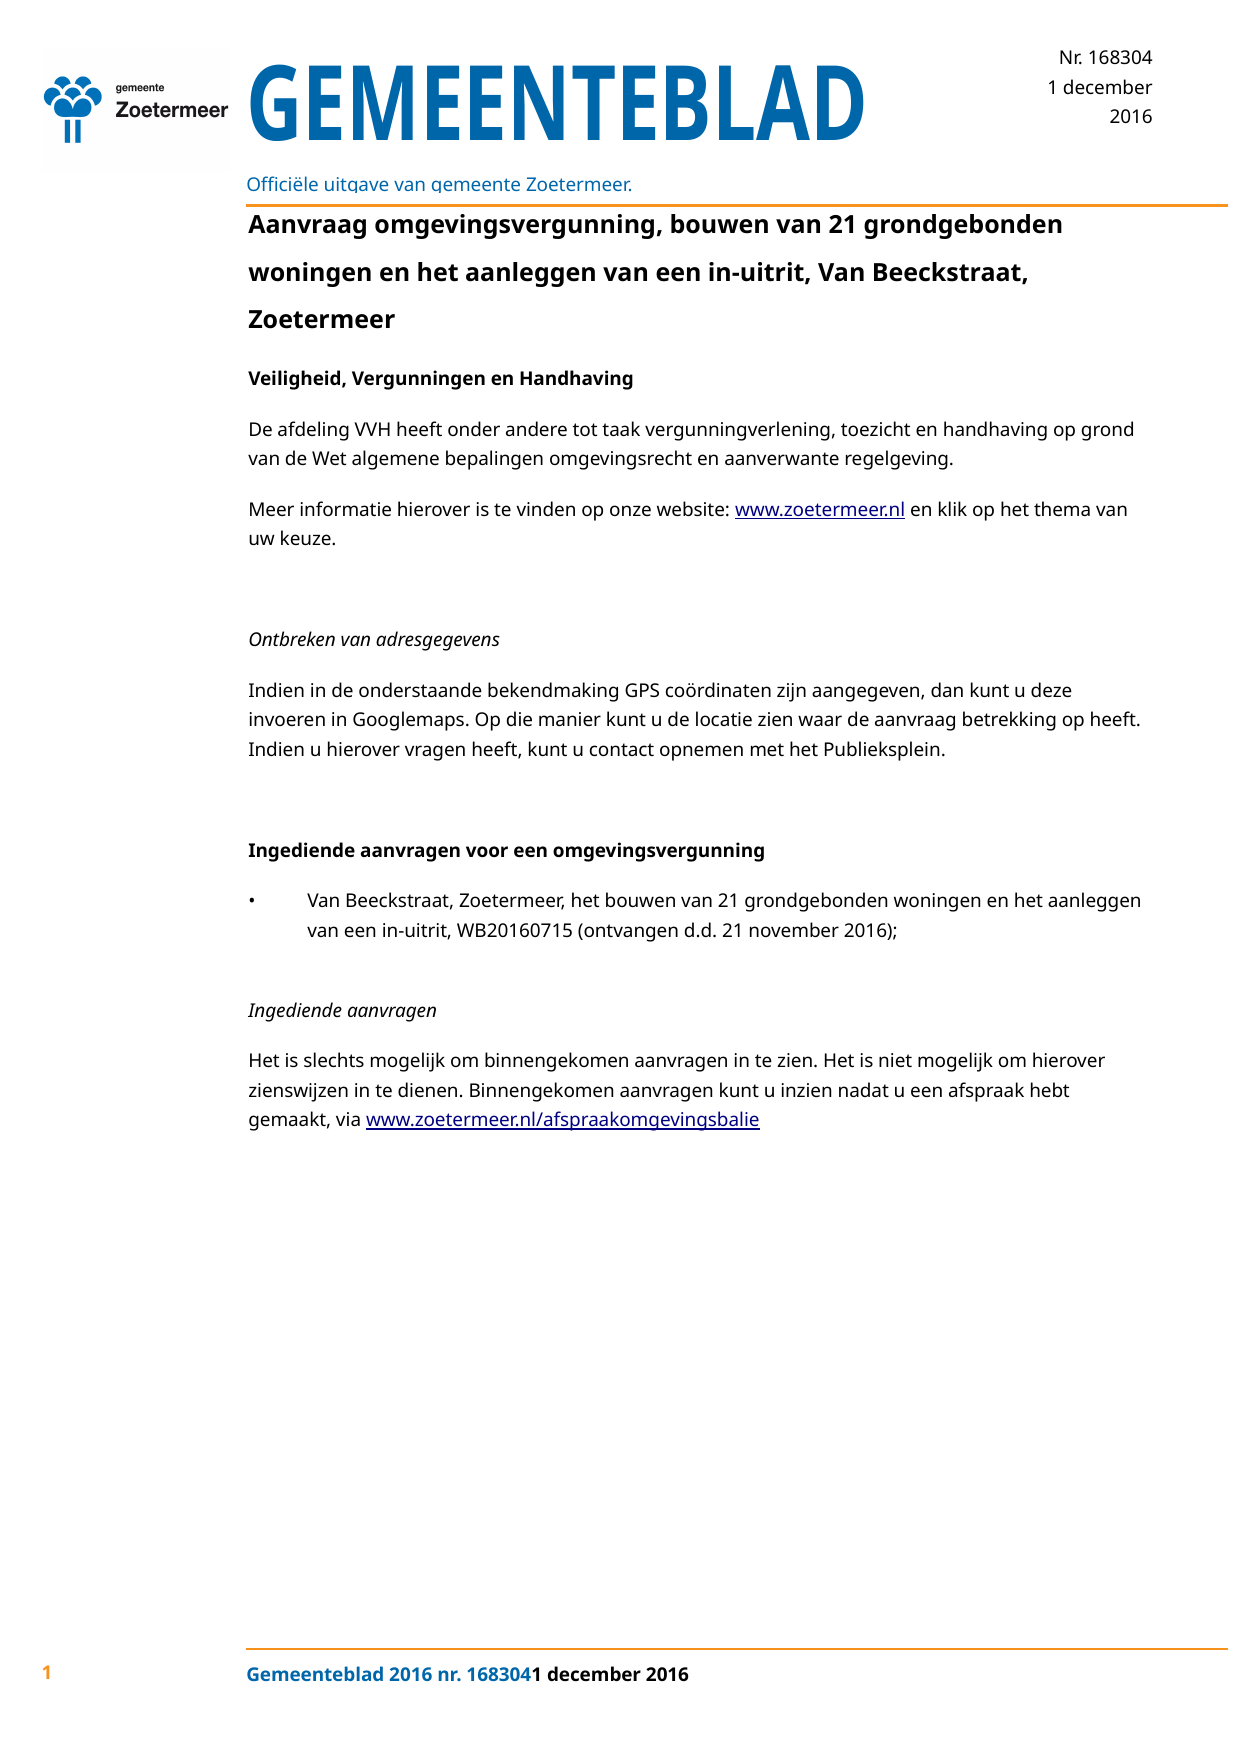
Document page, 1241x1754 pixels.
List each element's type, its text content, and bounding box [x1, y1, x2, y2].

text Ingediende aanvragen [248, 997, 1152, 1022]
text Ingediende aanvragen voor een omgevingsvergunning [248, 837, 1152, 862]
text Veiligheid, Vergunningen en Handhaving [248, 366, 1152, 391]
text Indien in de onderstaande bekendmaking GPS coördinaten zijn aangegeven, dan kunt u deze invoeren in Googlemaps. Op die manier kunt u de locatie zien waar de aanvraag betrekking op heeft. Indien u hierover vragen heeft, kunt u contact opnemen met het Publieksplein. [248, 677, 1152, 762]
text Het is slechts mogelijk om binnengekomen aanvragen in te zien. Het is niet mogelijk om hierover zienswijzen in te dienen. Binnengekomen aanvragen kunt u inzien nadat u een afspraak hebt gemaakt, via www.zoetermeer.nl/afspraakomgevingsbalie [248, 1047, 1152, 1132]
text De afdeling VVH heeft onder andere tot taak vergunningverlening, toezicht en handhaving op grond van de Wet algemene bepalingen omgevingsrecht en aanverwante regelgeving. [248, 416, 1152, 471]
text Ontbreken van adresgegevens [248, 626, 1152, 652]
picture [41, 47, 231, 172]
text Meer informatie hierover is te vinden op onze website: www.zoetermeer.nl en klik op het thema van uw keuze. [248, 496, 1152, 551]
list Van Beeckstraat, Zoetermeer, het bouwen van 21 grondgebonden woningen en het aanleggen van een in-uitrit, WB20160715 (ontvangen d.d. 21 november 2016); [248, 887, 1152, 942]
text Aanvraag omgevingsvergunning, bouwen van 21 grondgebonden woningen en het aanleggen van een in-uitrit, Van Beeckstraat, Zoetermeer [248, 207, 1152, 336]
